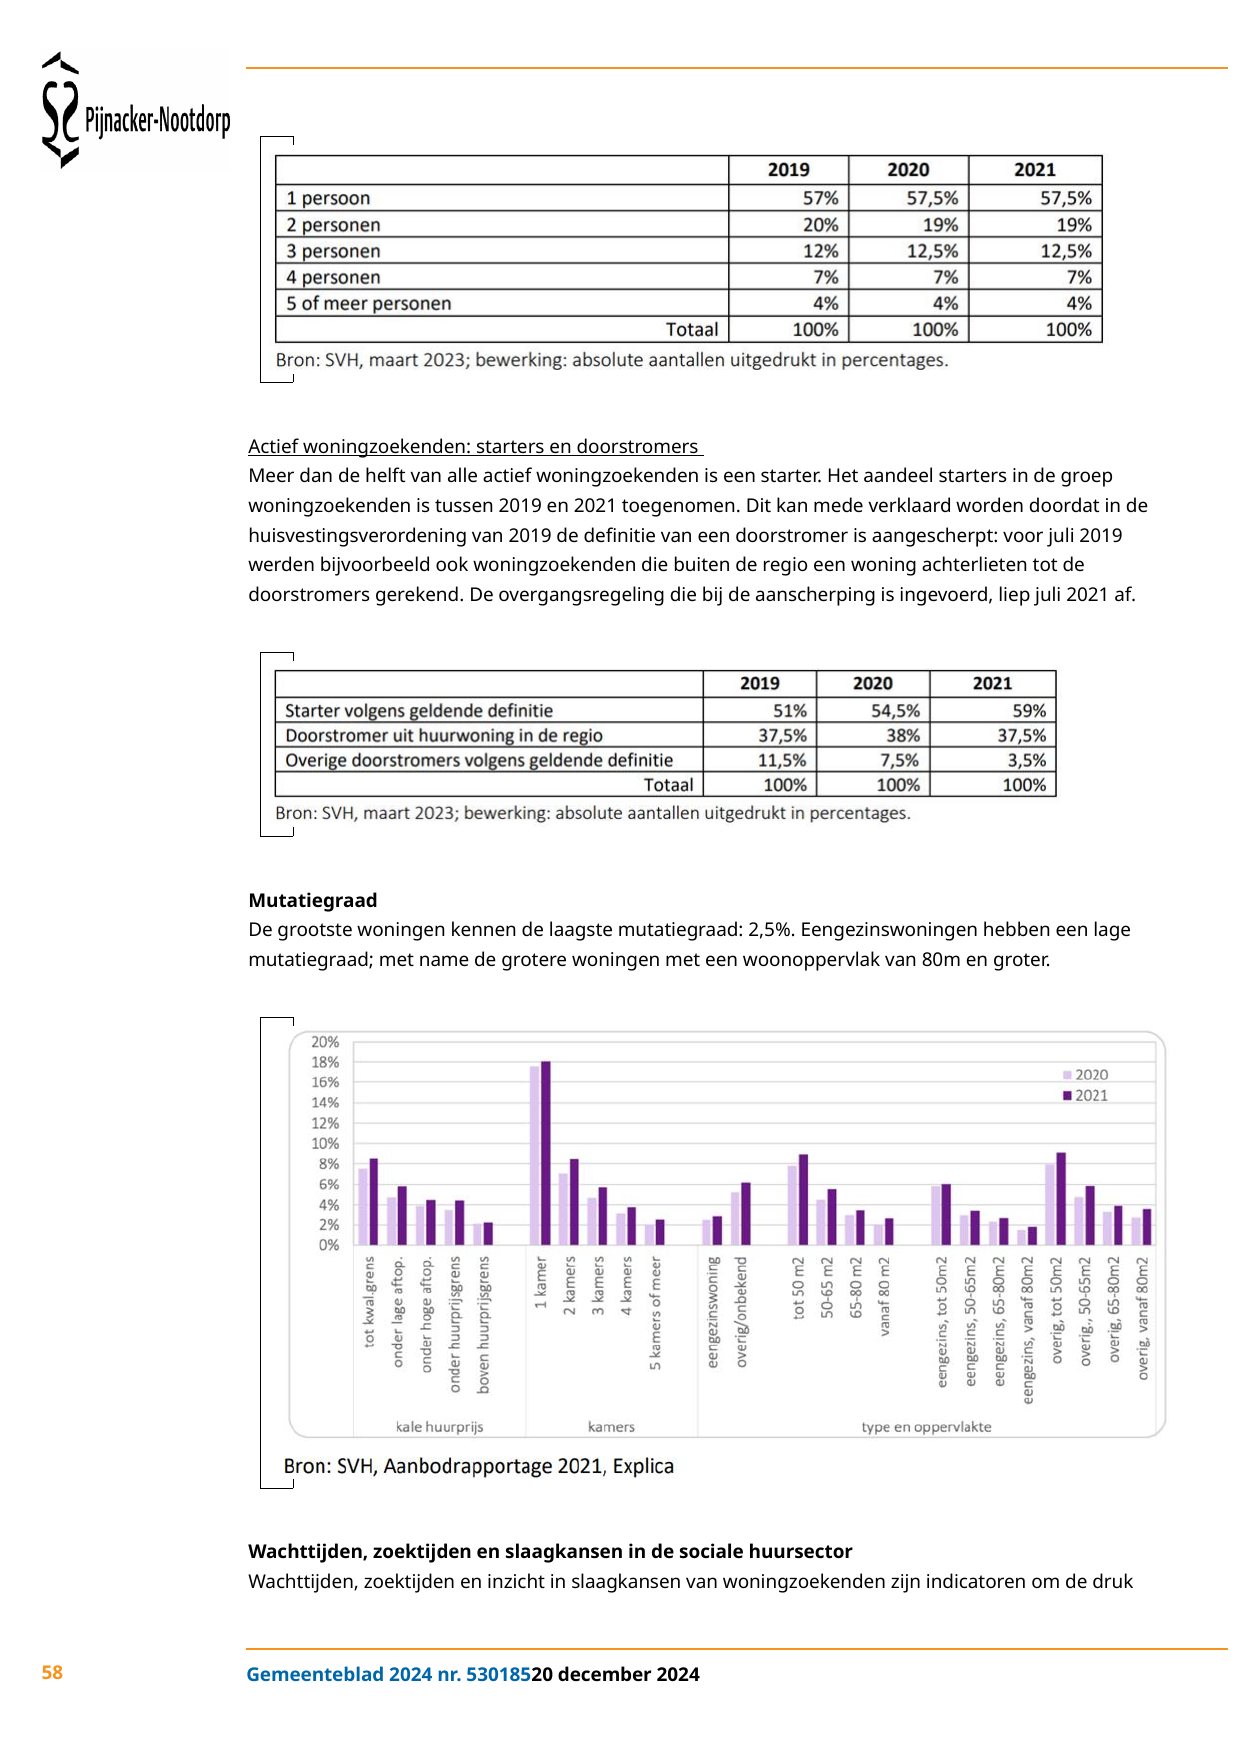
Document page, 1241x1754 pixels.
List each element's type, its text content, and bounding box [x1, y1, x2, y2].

text Actief woningzoekenden: starters en doorstromers [248, 433, 1152, 459]
picture [268, 661, 1064, 827]
text De grootste woningen kennen de laagste mutatiegraad: 2,5%. Eengezinswoningen hebben een lage mutatiegraad; met name de grotere woningen met een woonoppervlak van 80m en groter. [248, 916, 1152, 972]
text Meer dan de helft van alle actief woningzoekenden is een starter. Het aandeel starters in de groep woningzoekenden is tussen 2019 en 2021 toegenomen. Dit kan mede verklaard worden doordat in de huisvestingsverordening van 2019 de definitie van een doorstromer is aangescherpt: voor juli 2019 werden bijvoorbeeld ook woningzoekenden die buiten de regio een woning achterlieten tot de doorstromers gerekend. De overgangsregeling die bij de aanscherping is ingevoerd, liep juli 2021 af. [248, 463, 1152, 607]
picture [268, 1026, 1173, 1479]
text Wachttijden, zoektijden en inzicht in slaagkansen van woningzoekenden zijn indicatoren om de druk [248, 1568, 1152, 1594]
picture [268, 145, 1110, 374]
text Mutatiegraad [248, 887, 1152, 912]
text Wachttijden, zoektijden en slaagkansen in de sociale huursector [248, 1539, 1152, 1564]
picture [41, 47, 231, 172]
